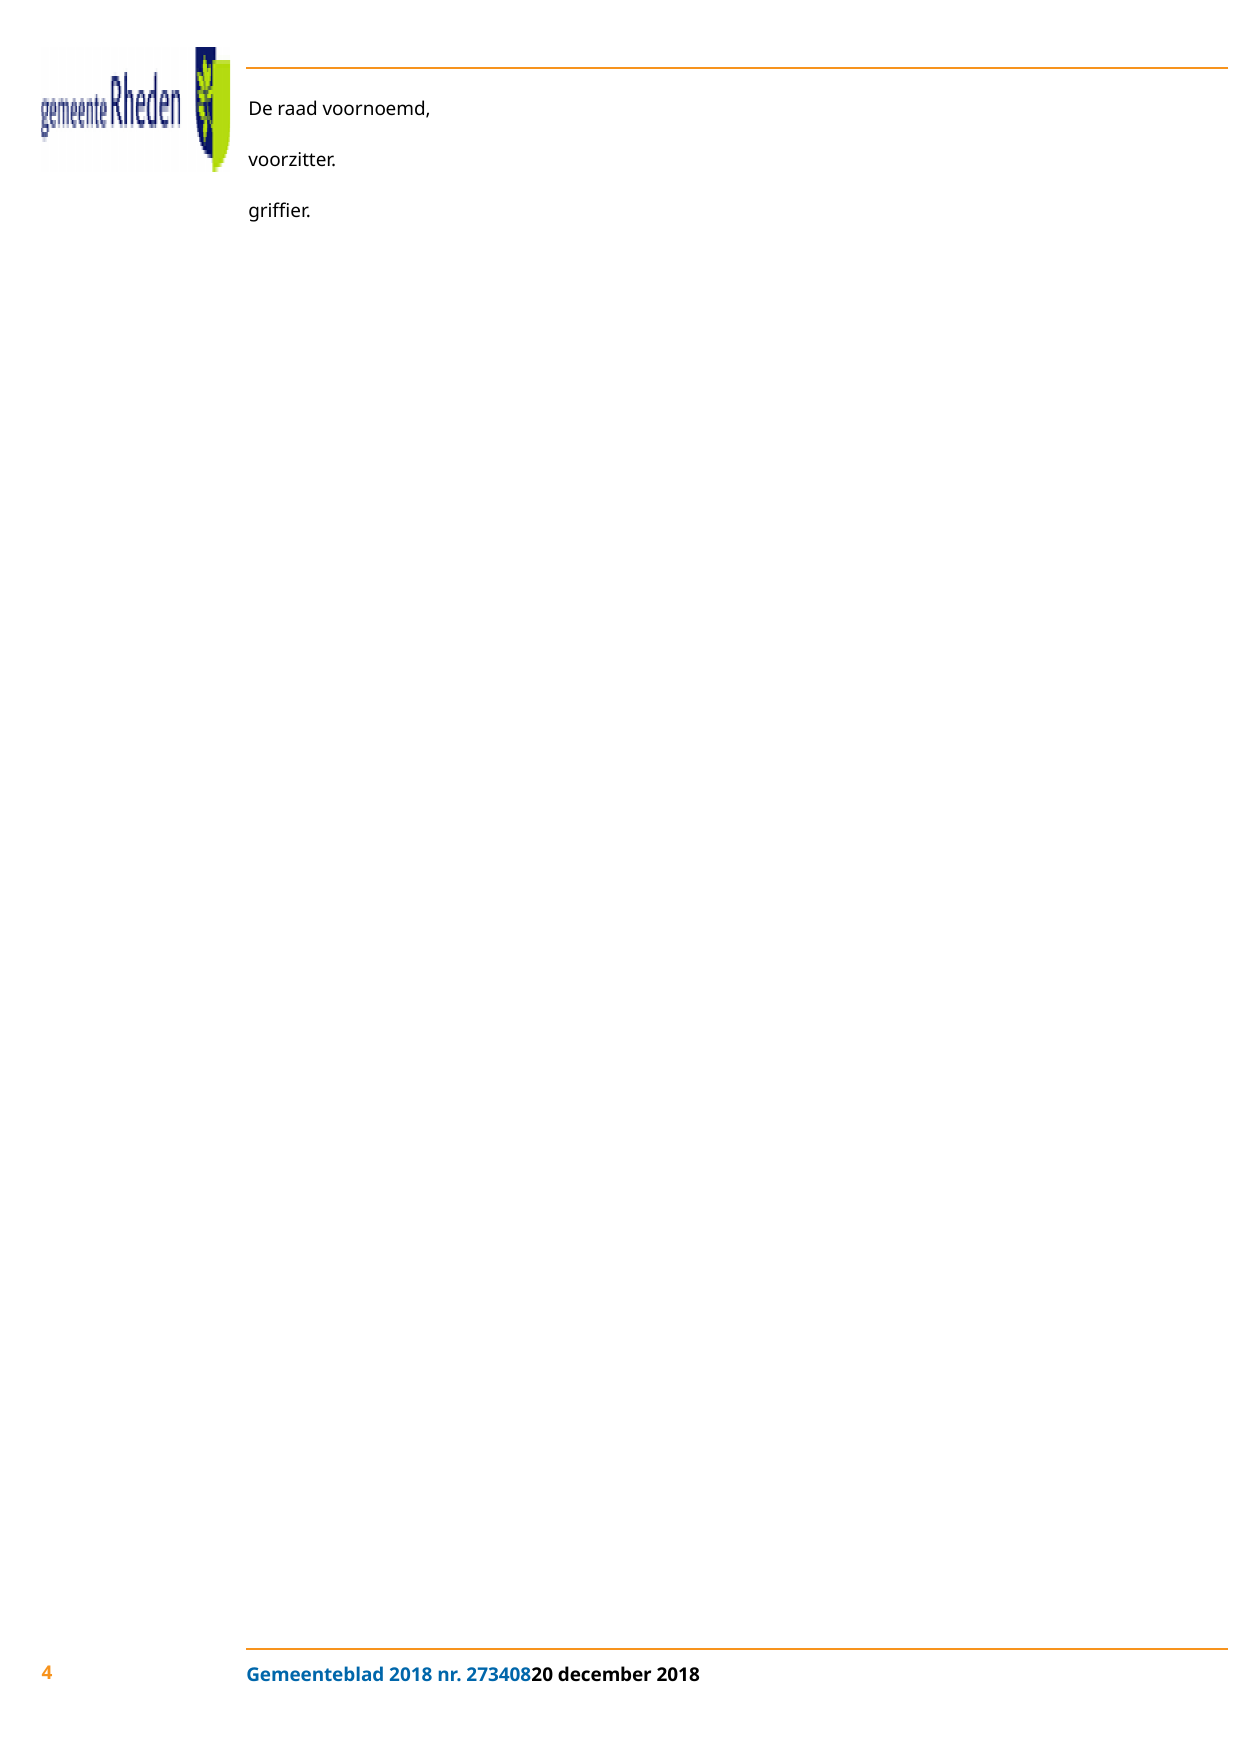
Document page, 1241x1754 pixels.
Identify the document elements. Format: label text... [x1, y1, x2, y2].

text voorzitter. [248, 146, 1152, 172]
text De raad voornoemd, [248, 95, 1152, 121]
picture [41, 47, 231, 172]
text griffier. [248, 198, 1152, 223]
